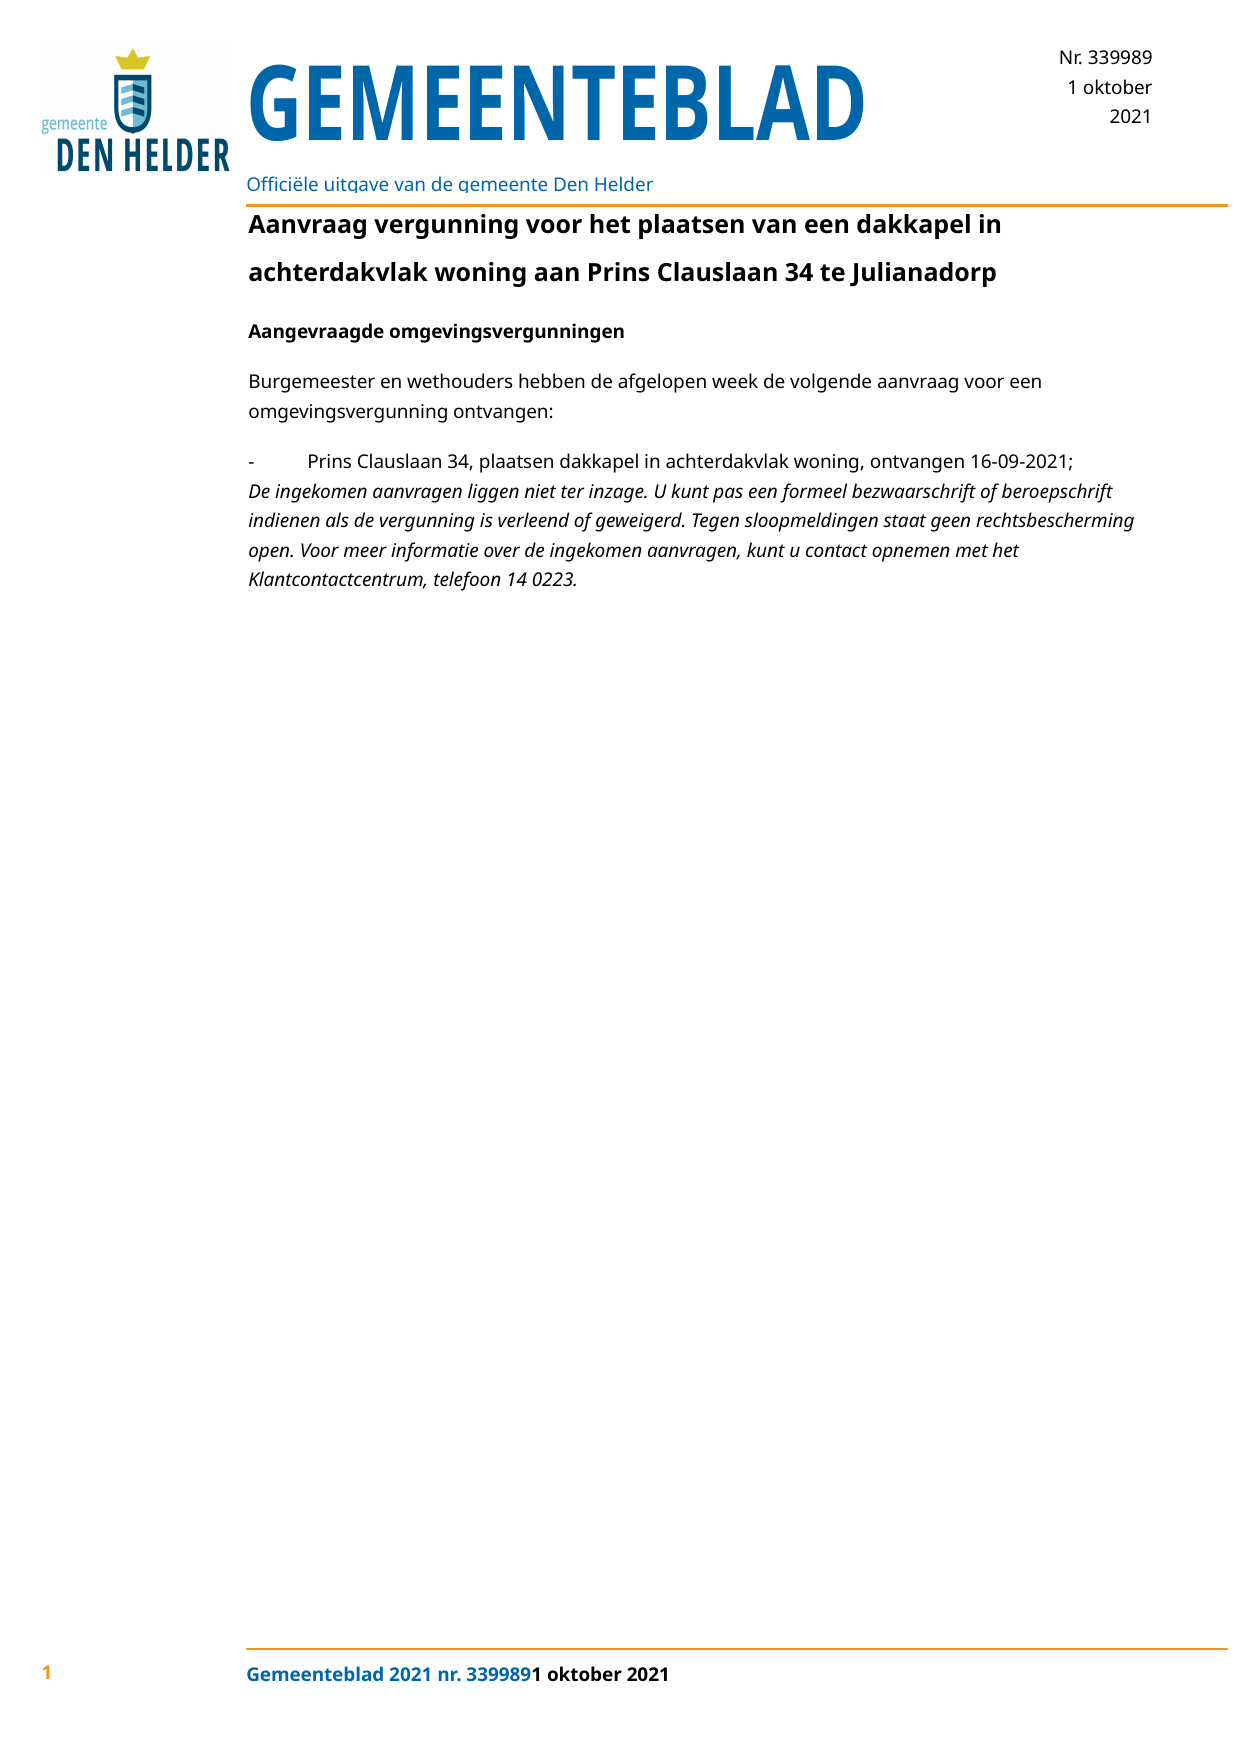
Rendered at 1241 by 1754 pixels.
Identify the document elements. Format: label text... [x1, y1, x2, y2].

picture [41, 47, 231, 172]
picture [63, 144, 68, 165]
picture [220, 160, 224, 172]
picture [130, 157, 135, 172]
picture [182, 144, 187, 165]
list Prins Clauslaan 34, plaatsen dakkapel in achterdakvlak woning, ontvangen 16-09-2021; [248, 448, 1152, 474]
text Aangevraagde omgevingsvergunningen [248, 318, 1152, 344]
text Burgemeester en wethouders hebben de afgelopen week de volgende aanvraag voor een omgevingsvergunning ontvangen: [248, 368, 1152, 424]
text De ingekomen aanvragen liggen niet ter inzage. U kunt pas een formeel bezwaarschrift of beroepschrift indienen als de vergunning is verleend of geweigerd. Tegen sloopmeldingen staat geen rechtsbescherming open. Voor meer informatie over de ingekomen aanvragen, kunt u contact opnemen met het Klantcontactcentrum, telefoon 14 0223. [248, 478, 1152, 592]
picture [100, 154, 106, 172]
text Aanvraag vergunning voor het plaatsen van een dakkapel in achterdakvlak woning aan Prins Clauslaan 34 te Julianadorp [248, 207, 1152, 288]
